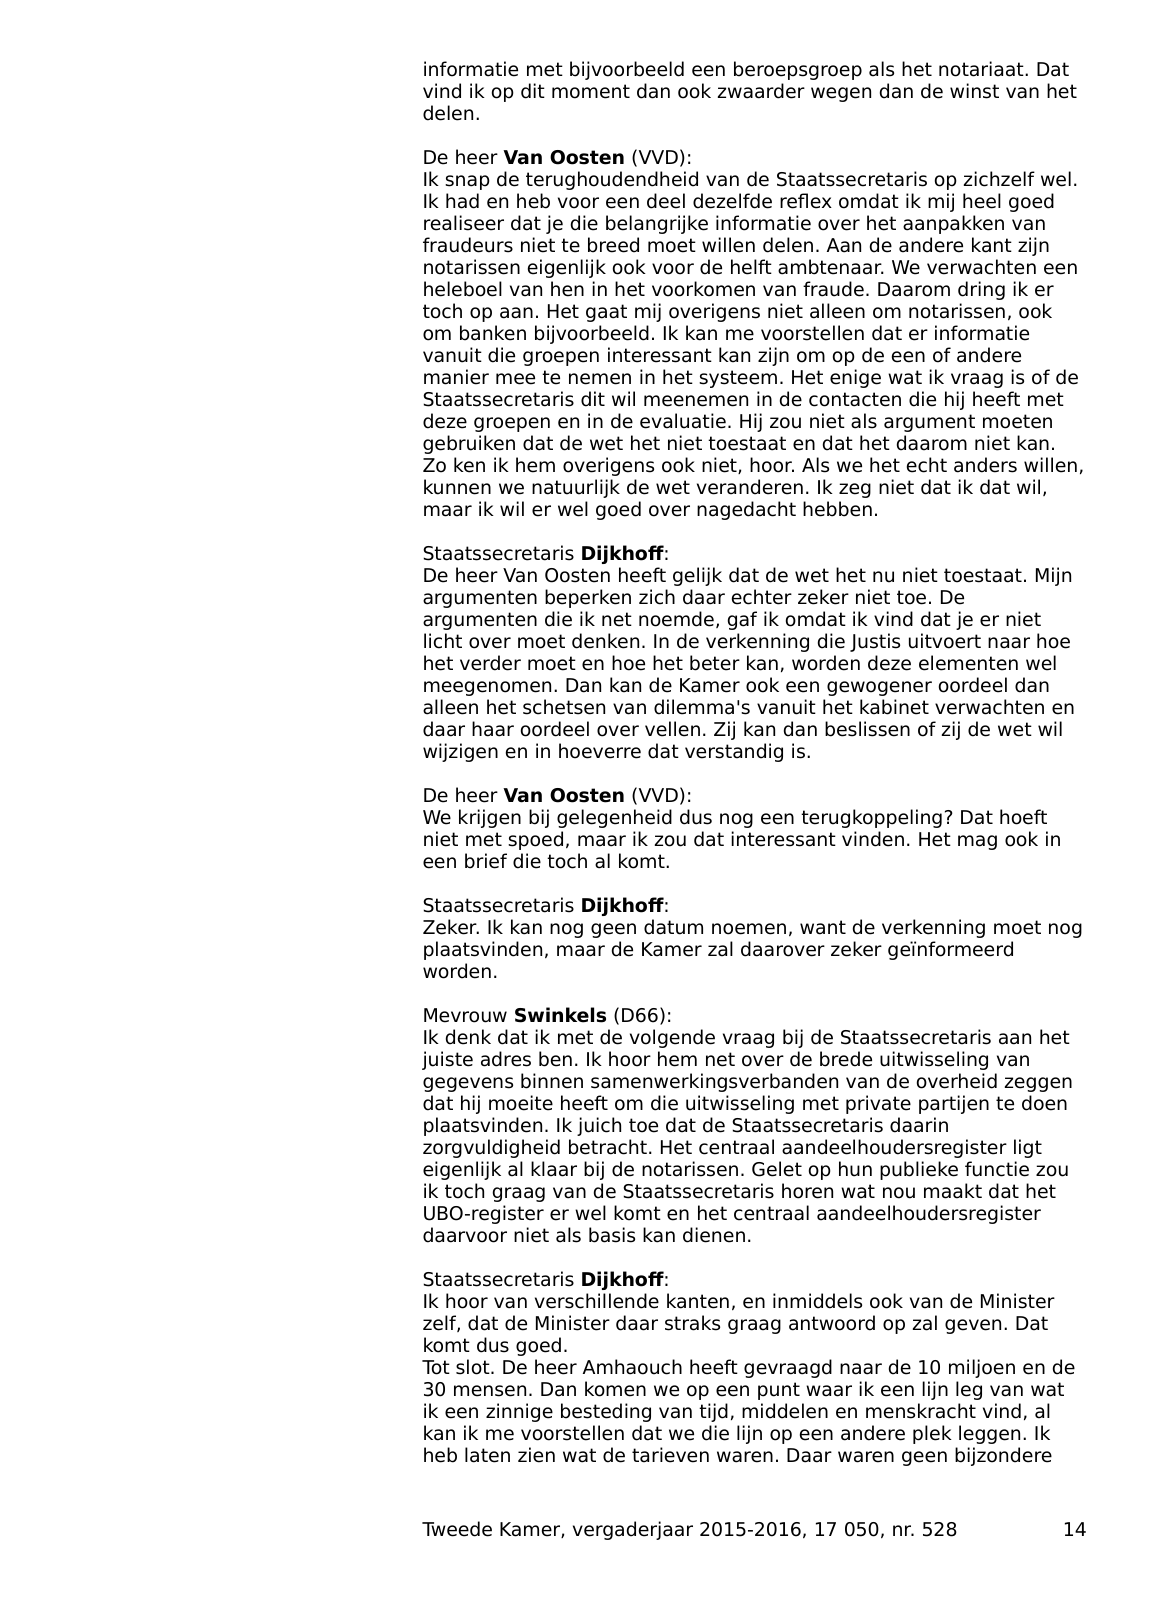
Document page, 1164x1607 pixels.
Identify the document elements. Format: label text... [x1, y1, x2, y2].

text Ik snap de terughoudendheid van de Staatssecretaris op zichzelf wel. Ik had en heb voor een deel dezelfde reflex omdat ik mij heel goed realiseer dat je die belangrijke informatie over het aanpakken van fraudeurs niet te breed moet willen delen. Aan de andere kant zijn notarissen eigenlijk ook voor de helft ambtenaar. We verwachten een heleboel van hen in het voorkomen van fraude. Daarom dring ik er toch op aan. Het gaat mij overigens niet alleen om notarissen, ook om banken bijvoorbeeld. Ik kan me voorstellen dat er informatie vanuit die groepen interessant kan zijn om op de een of andere manier mee te nemen in het systeem. Het enige wat ik vraag is of de Staatssecretaris dit wil meenemen in de contacten die hij heeft met deze groepen en in de evaluatie. Hij zou niet als argument moeten gebruiken dat de wet het niet toestaat en dat het daarom niet kan. Zo ken ik hem overigens ook niet, hoor. Als we het echt anders willen, kunnen we natuurlijk de wet veranderen. Ik zeg niet dat ik dat wil, maar ik wil er wel goed over nagedacht hebben. [422, 169, 1087, 521]
text Zeker. Ik kan nog geen datum noemen, want de verkenning moet nog plaatsvinden, maar de Kamer zal daarover zeker geïnformeerd worden. [422, 917, 1087, 983]
text De heer Van Oosten (VVD): [422, 147, 1087, 169]
text We krijgen bij gelegenheid dus nog een terugkoppeling? Dat hoeft niet met spoed, maar ik zou dat interessant vinden. Het mag ook in een brief die toch al komt. [422, 807, 1087, 873]
text Staatssecretaris Dijkhoff: [422, 895, 1087, 917]
text De heer Van Oosten (VVD): [422, 785, 1087, 807]
text Staatssecretaris Dijkhoff: [422, 543, 1087, 565]
text Tot slot. De heer Amhaouch heeft gevraagd naar de 10 miljoen en de 30 mensen. Dan komen we op een punt waar ik een lijn leg van wat ik een zinnige besteding van tijd, middelen en menskracht vind, al kan ik me voorstellen dat we die lijn op een andere plek leggen. Ik heb laten zien wat de tarieven waren. Daar waren geen bijzondere [422, 1357, 1087, 1467]
text informatie met bijvoorbeeld een beroepsgroep als het notariaat. Dat vind ik op dit moment dan ook zwaarder wegen dan de winst van het delen. [422, 59, 1087, 125]
text Mevrouw Swinkels (D66): [422, 1005, 1087, 1027]
text Ik hoor van verschillende kanten, en inmiddels ook van de Minister zelf, dat de Minister daar straks graag antwoord op zal geven. Dat komt dus goed. [422, 1291, 1087, 1357]
text De heer Van Oosten heeft gelijk dat de wet het nu niet toestaat. Mijn argumenten beperken zich daar echter zeker niet toe. De argumenten die ik net noemde, gaf ik omdat ik vind dat je er niet licht over moet denken. In de verkenning die Justis uitvoert naar hoe het verder moet en hoe het beter kan, worden deze elementen wel meegenomen. Dan kan de Kamer ook een gewogener oordeel dan alleen het schetsen van dilemma's vanuit het kabinet verwachten en daar haar oordeel over vellen. Zij kan dan beslissen of zij de wet wil wijzigen en in hoeverre dat verstandig is. [422, 565, 1087, 763]
text Staatssecretaris Dijkhoff: [422, 1269, 1087, 1291]
text Ik denk dat ik met de volgende vraag bij de Staatssecretaris aan het juiste adres ben. Ik hoor hem net over de brede uitwisseling van gegevens binnen samenwerkingsverbanden van de overheid zeggen dat hij moeite heeft om die uitwisseling met private partijen te doen plaatsvinden. Ik juich toe dat de Staatssecretaris daarin zorgvuldigheid betracht. Het centraal aandeelhoudersregister ligt eigenlijk al klaar bij de notarissen. Gelet op hun publieke functie zou ik toch graag van de Staatssecretaris horen wat nou maakt dat het UBO-register er wel komt en het centraal aandeelhoudersregister daarvoor niet als basis kan dienen. [422, 1027, 1087, 1247]
